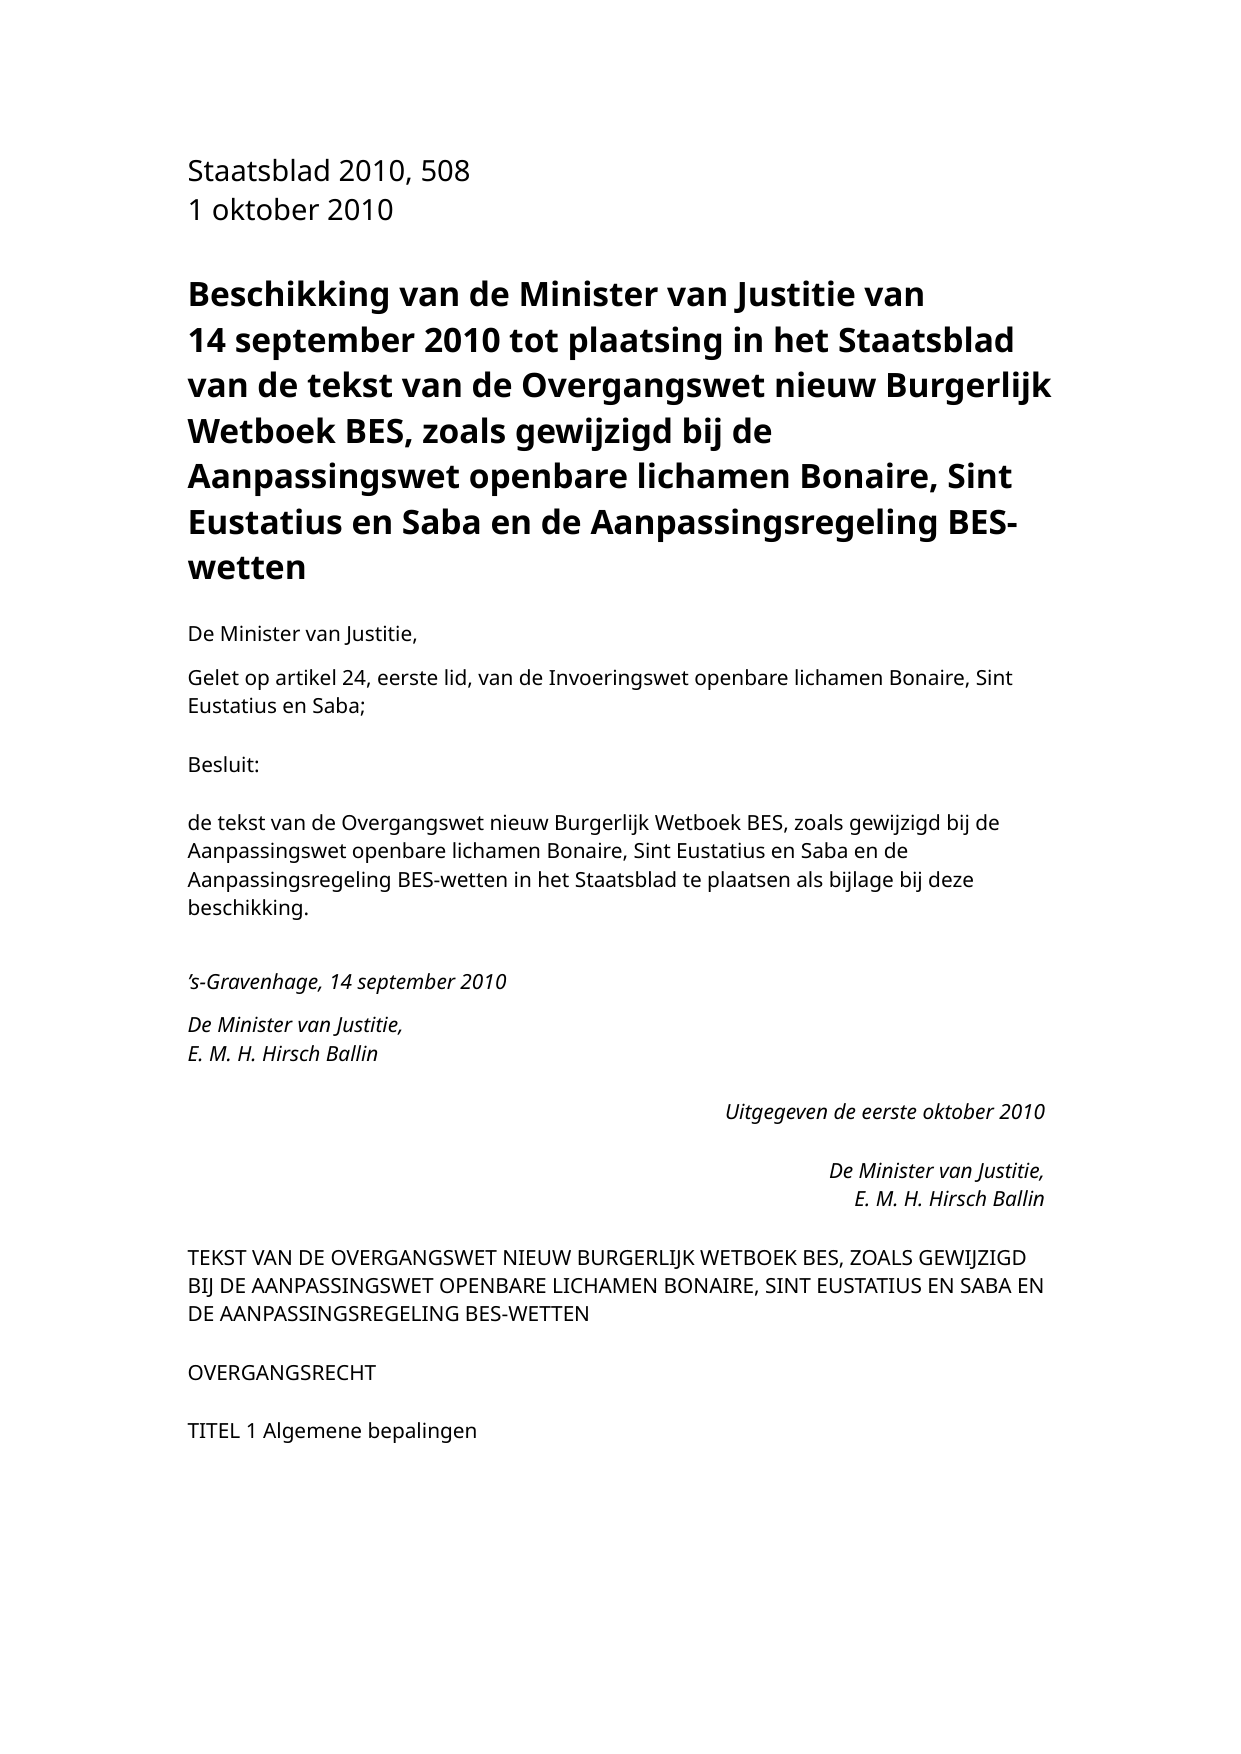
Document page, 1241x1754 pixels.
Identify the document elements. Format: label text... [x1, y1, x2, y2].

subtitle OVERGANGSRECHT [187, 1358, 1053, 1386]
text 1 oktober 2010 [187, 190, 1053, 229]
subtitle Beschikking van de Minister van Justitie van 14 september 2010 tot plaatsing in het Staatsblad van de tekst van de Overgangswet nieuw Burgerlijk Wetboek BES, zoals gewijzigd bij de Aanpassingswet openbare lichamen Bonaire, Sint Eustatius en Saba en de Aanpassingsregeling BES-wetten [187, 271, 1053, 589]
subtitle TITEL 1 Algemene bepalingen [187, 1416, 1053, 1445]
text De Minister van Justitie, [187, 1156, 1053, 1184]
text E. M. H. Hirsch Ballin [187, 1039, 1053, 1067]
text Gelet op artikel 24, eerste lid, van de Invoeringswet openbare lichamen Bonaire, Sint Eustatius en Saba; [187, 663, 1053, 720]
text Besluit: [187, 750, 1053, 778]
text De Minister van Justitie, [187, 619, 1053, 648]
text ’s-Gravenhage, 14 september 2010 [187, 967, 1053, 995]
text E. M. H. Hirsch Ballin [187, 1184, 1053, 1213]
subtitle TEKST VAN DE OVERGANGSWET NIEUW BURGERLIJK WETBOEK BES, ZOALS GEWIJZIGD BIJ DE AANPASSINGSWET OPENBARE LICHAMEN BONAIRE, SINT EUSTATIUS EN SABA EN DE AANPASSINGSREGELING BES-WETTEN [187, 1243, 1053, 1328]
text Staatsblad 2010, 508 [187, 150, 1053, 190]
text de tekst van de Overgangswet nieuw Burgerlijk Wetboek BES, zoals gewijzigd bij de Aanpassingswet openbare lichamen Bonaire, Sint Eustatius en Saba en de Aanpassingsregeling BES-wetten in het Staatsblad te plaatsen als bijlage bij deze beschikking. [187, 808, 1053, 922]
text Uitgegeven de eerste oktober 2010 [187, 1097, 1053, 1126]
text De Minister van Justitie, [187, 1010, 1053, 1039]
